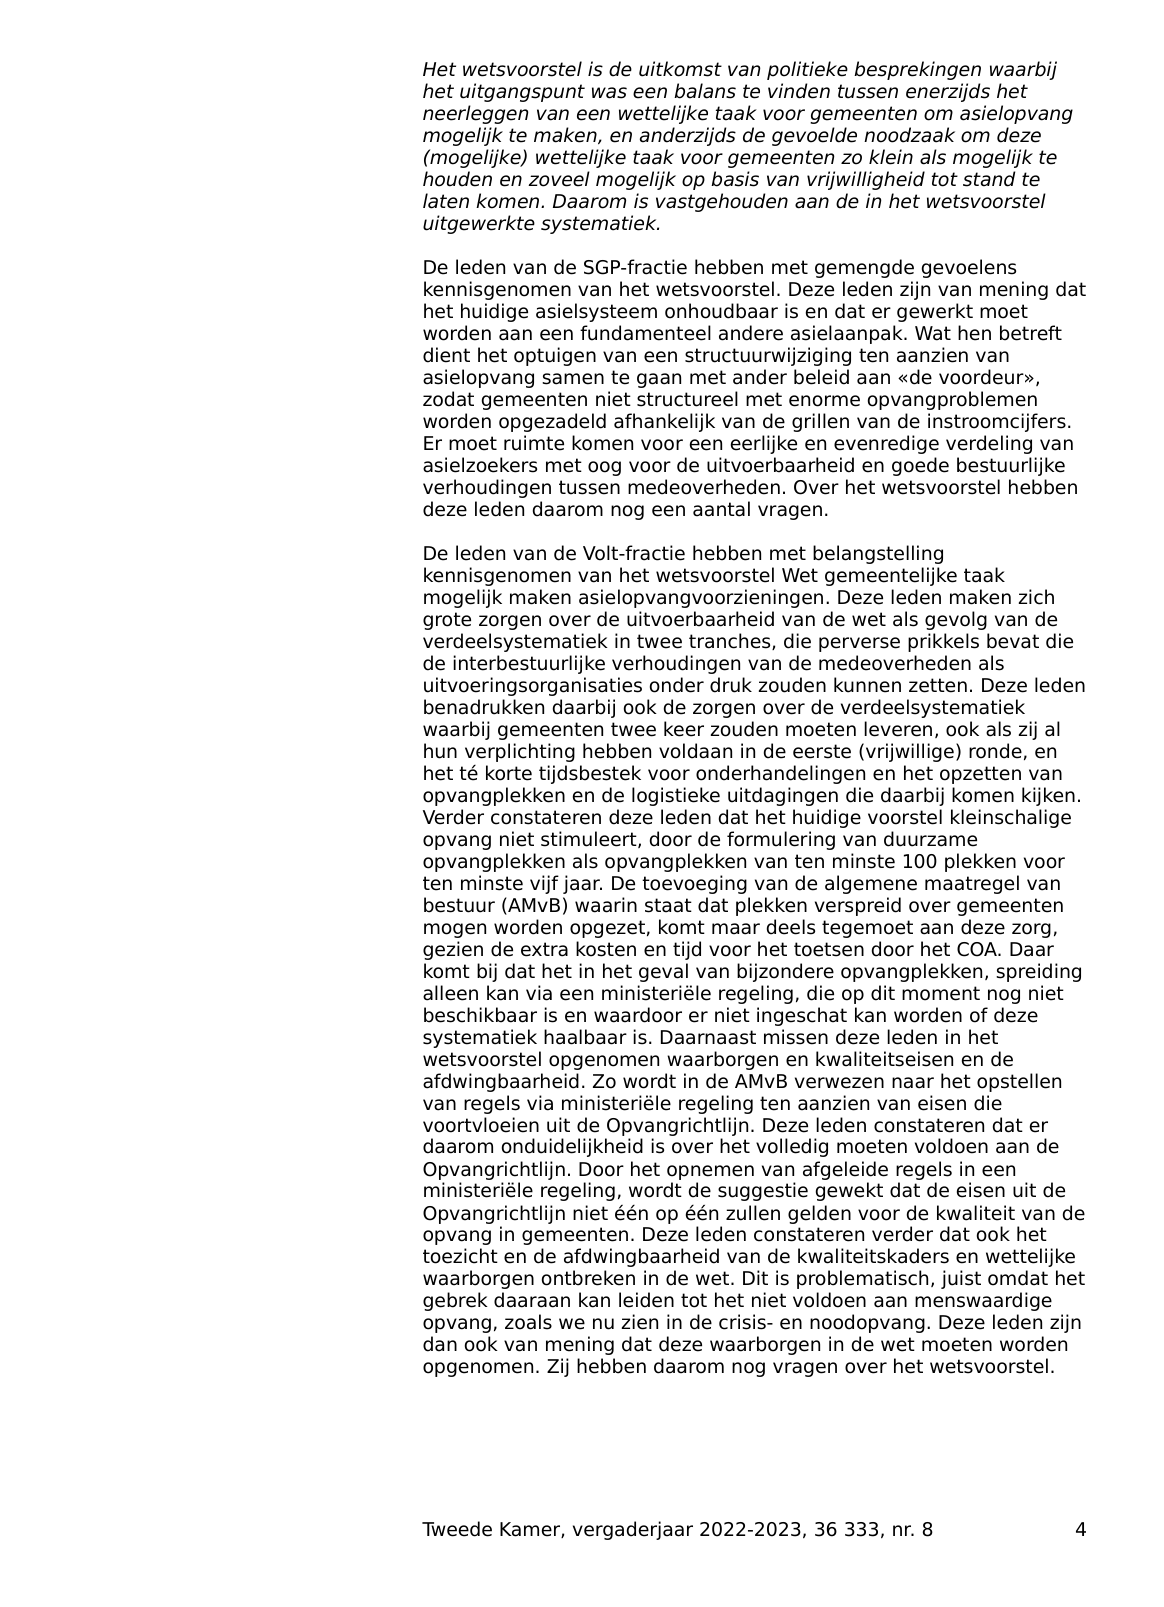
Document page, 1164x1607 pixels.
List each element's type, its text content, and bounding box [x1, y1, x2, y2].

text De leden van de Volt-fractie hebben met belangstelling kennisgenomen van het wetsvoorstel Wet gemeentelijke taak mogelijk maken asielopvangvoorzieningen. Deze leden maken zich grote zorgen over de uitvoerbaarheid van de wet als gevolg van de verdeelsystematiek in twee tranches, die perverse prikkels bevat die de interbestuurlijke verhoudingen van de medeoverheden als uitvoeringsorganisaties onder druk zouden kunnen zetten. Deze leden benadrukken daarbij ook de zorgen over de verdeelsystematiek waarbij gemeenten twee keer zouden moeten leveren, ook als zij al hun verplichting hebben voldaan in de eerste (vrijwillige) ronde, en het té korte tijdsbestek voor onderhandelingen en het opzetten van opvangplekken en de logistieke uitdagingen die daarbij komen kijken. Verder constateren deze leden dat het huidige voorstel kleinschalige opvang niet stimuleert, door de formulering van duurzame opvangplekken als opvangplekken van ten minste 100 plekken voor ten minste vijf jaar. De toevoeging van de algemene maatregel van bestuur (AMvB) waarin staat dat plekken verspreid over gemeenten mogen worden opgezet, komt maar deels tegemoet aan deze zorg, gezien de extra kosten en tijd voor het toetsen door het COA. Daar komt bij dat het in het geval van bijzondere opvangplekken, spreiding alleen kan via een ministeriële regeling, die op dit moment nog niet beschikbaar is en waardoor er niet ingeschat kan worden of deze systematiek haalbaar is. Daarnaast missen deze leden in het wetsvoorstel opgenomen waarborgen en kwaliteitseisen en de afdwingbaarheid. Zo wordt in de AMvB verwezen naar het opstellen van regels via ministeriële regeling ten aanzien van eisen die voortvloeien uit de Opvangrichtlijn. Deze leden constateren dat er daarom onduidelijkheid is over het volledig moeten voldoen aan de Opvangrichtlijn. Door het opnemen van afgeleide regels in een ministeriële regeling, wordt de suggestie gewekt dat de eisen uit de Opvangrichtlijn niet één op één zullen gelden voor de kwaliteit van de opvang in gemeenten. Deze leden constateren verder dat ook het toezicht en de afdwingbaarheid van de kwaliteitskaders en wettelijke waarborgen ontbreken in de wet. Dit is problematisch, juist omdat het gebrek daaraan kan leiden tot het niet voldoen aan menswaardige opvang, zoals we nu zien in de crisis- en noodopvang. Deze leden zijn dan ook van mening dat deze waarborgen in de wet moeten worden opgenomen. Zij hebben daarom nog vragen over het wetsvoorstel. [422, 543, 1087, 1378]
text De leden van de SGP-fractie hebben met gemengde gevoelens kennisgenomen van het wetsvoorstel. Deze leden zijn van mening dat het huidige asielsysteem onhoudbaar is en dat er gewerkt moet worden aan een fundamenteel andere asielaanpak. Wat hen betreft dient het optuigen van een structuurwijziging ten aanzien van asielopvang samen te gaan met ander beleid aan «de voordeur», zodat gemeenten niet structureel met enorme opvangproblemen worden opgezadeld afhankelijk van de grillen van de instroomcijfers. Er moet ruimte komen voor een eerlijke en evenredige verdeling van asielzoekers met oog voor de uitvoerbaarheid en goede bestuurlijke verhoudingen tussen medeoverheden. Over het wetsvoorstel hebben deze leden daarom nog een aantal vragen. [422, 257, 1087, 521]
text Het wetsvoorstel is de uitkomst van politieke besprekingen waarbij het uitgangspunt was een balans te vinden tussen enerzijds het neerleggen van een wettelijke taak voor gemeenten om asielopvang mogelijk te maken, en anderzijds de gevoelde noodzaak om deze (mogelijke) wettelijke taak voor gemeenten zo klein als mogelijk te houden en zoveel mogelijk op basis van vrijwilligheid tot stand te laten komen. Daarom is vastgehouden aan de in het wetsvoorstel uitgewerkte systematiek. [422, 59, 1087, 235]
